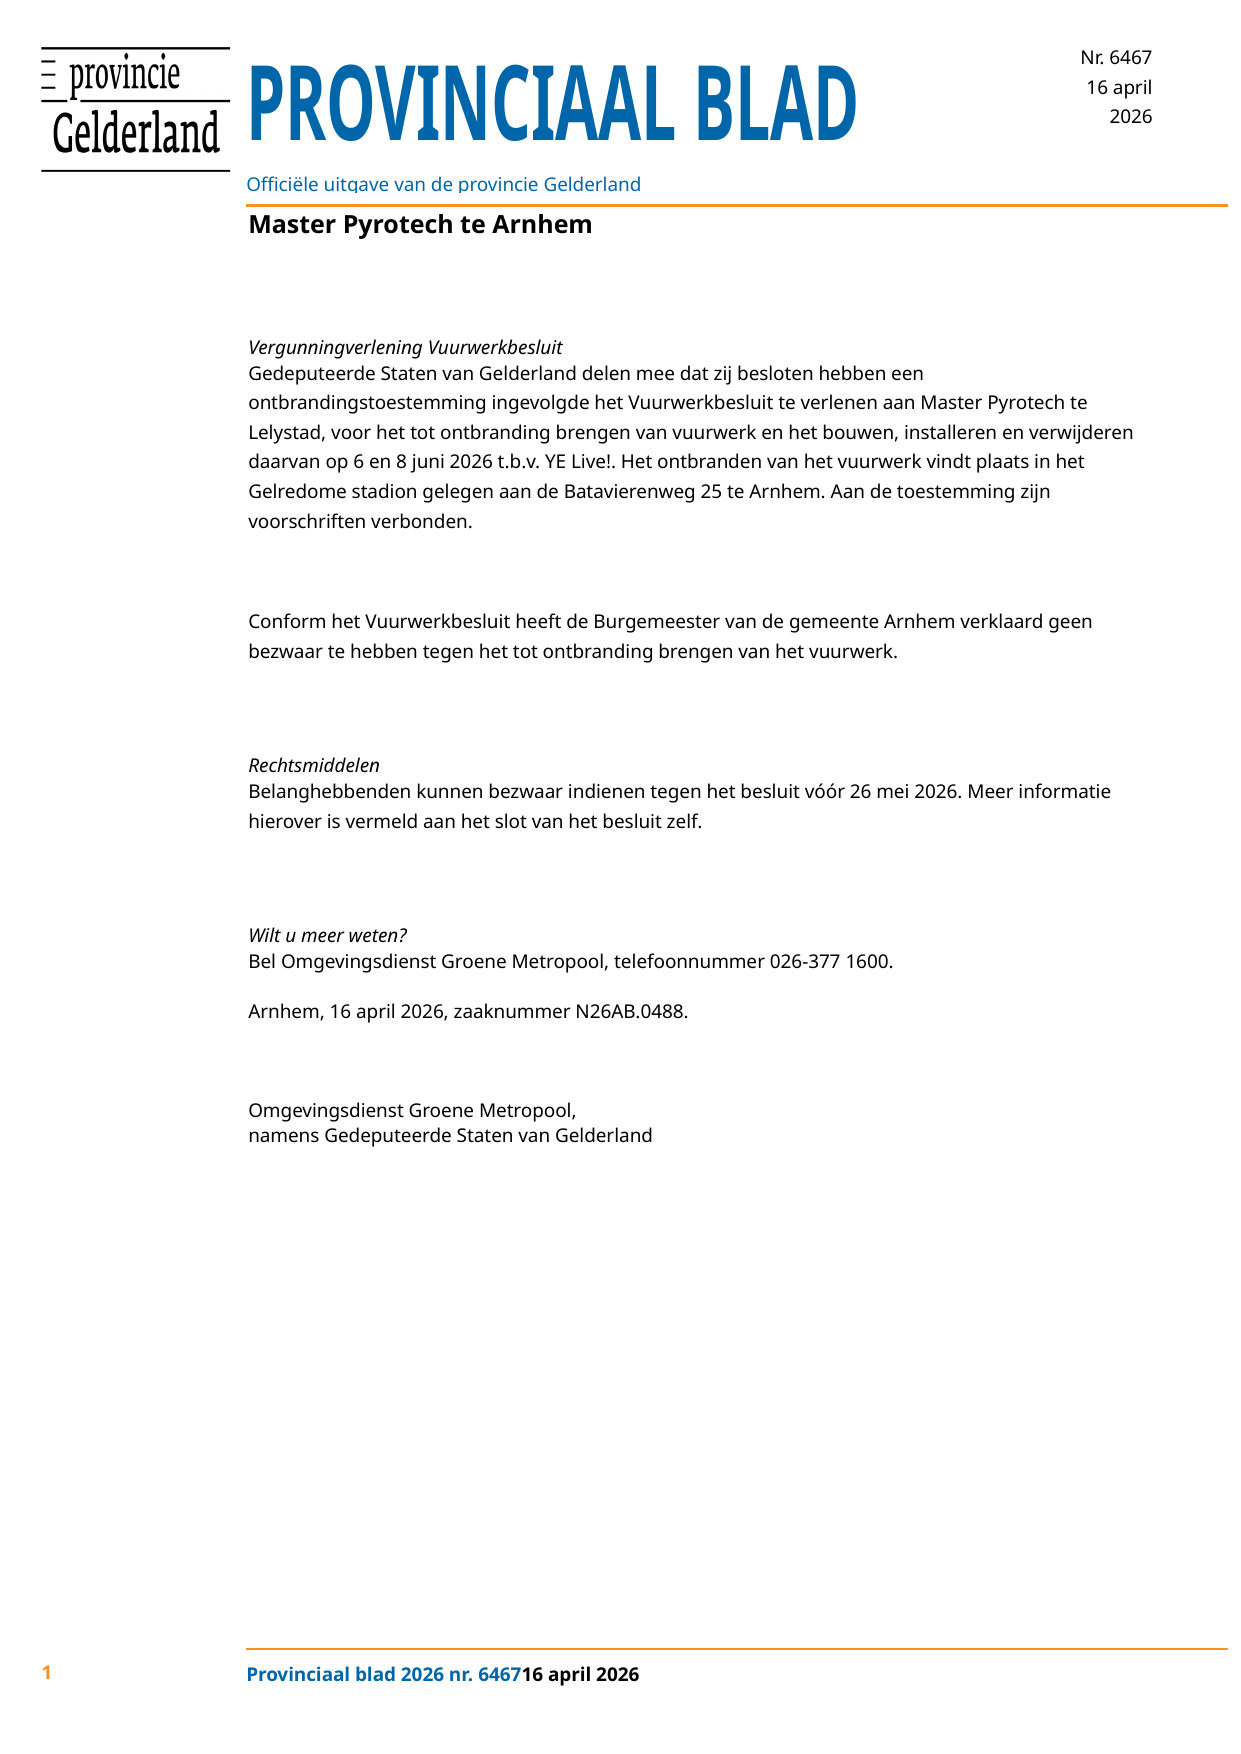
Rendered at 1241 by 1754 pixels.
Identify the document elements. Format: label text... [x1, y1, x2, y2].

text Arnhem, 16 april 2026, zaaknummer N26AB.0488. [248, 998, 1152, 1024]
text Vergunningverlening Vuurwerkbesluit [248, 334, 1152, 360]
text namens Gedeputeerde Staten van Gelderland [248, 1122, 1152, 1148]
text Gedeputeerde Staten van Gelderland delen mee dat zij besloten hebben een ontbrandingstoestemming ingevolgde het Vuurwerkbesluit te verlenen aan Master Pyrotech te Lelystad, voor het tot ontbranding brengen van vuurwerk en het bouwen, installeren en verwijderen daarvan op 6 en 8 juni 2026 t.b.v. YE Live!. Het ontbranden van het vuurwerk vindt plaats in het Gelredome stadion gelegen aan de Batavierenweg 25 te Arnhem. Aan de toestemming zijn voorschriften verbonden. [248, 360, 1152, 534]
text Belanghebbenden kunnen bezwaar indienen tegen het besluit vóór 26 mei 2026. Meer informatie hierover is vermeld aan het slot van het besluit zelf. [248, 778, 1152, 834]
text Omgevingsdienst Groene Metropool, [248, 1097, 1152, 1122]
text Rechtsmiddelen [248, 753, 1152, 778]
text Bel Omgevingsdienst Groene Metropool, telefoonnummer 026-377 1600. [248, 948, 1152, 974]
text Master Pyrotech te Arnhem [248, 207, 1152, 241]
picture [41, 47, 231, 172]
text Conform het Vuurwerkbesluit heeft de Burgemeester van de gemeente Arnhem verklaard geen bezwaar te hebben tegen het tot ontbranding brengen van het vuurwerk. [248, 609, 1152, 664]
text Wilt u meer weten? [248, 922, 1152, 948]
